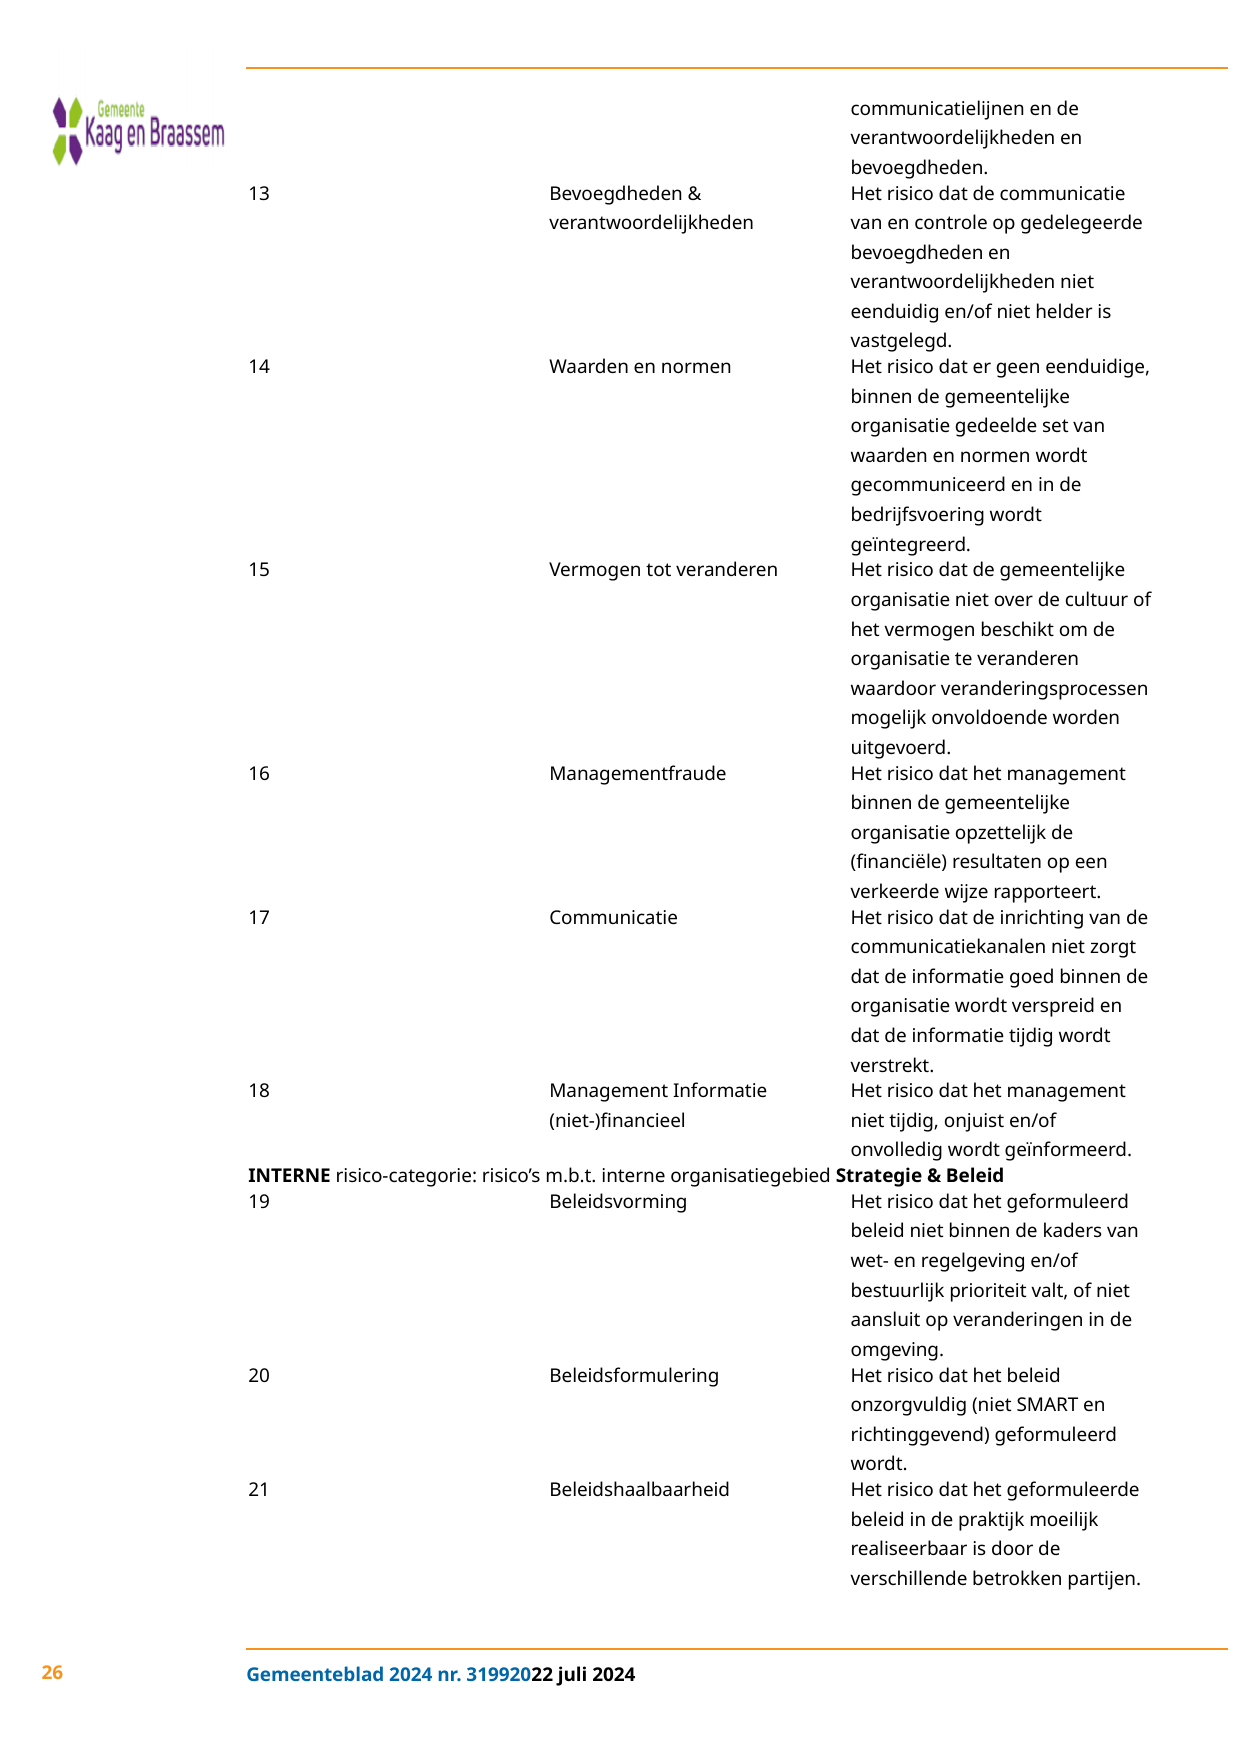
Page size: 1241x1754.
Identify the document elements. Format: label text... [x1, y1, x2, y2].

table_cell 21 [248, 1476, 549, 1591]
table_cell Het risico dat het geformuleerde beleid in de praktijk moeilijk realiseerbaar is door de verschillende betrokken partijen. [850, 1476, 1152, 1591]
table_cell [850, 1591, 1152, 1612]
table_cell 17 [248, 904, 549, 1077]
table_cell Waarden en normen [549, 353, 850, 557]
table_cell Beleidshaalbaarheid [549, 1476, 850, 1591]
table_cell Beleidsformulering [549, 1362, 850, 1476]
table_cell 15 [248, 557, 549, 760]
table_cell 19 [248, 1188, 549, 1362]
table_cell communicatielijnen en de verantwoordelijkheden en bevoegdheden. [850, 95, 1152, 180]
table_cell Het risico dat de communicatie van en controle op gedelegeerde bevoegdheden en verantwoordelijkheden niet eenduidig en/of niet helder is vastgelegd. [850, 180, 1152, 353]
table_cell 14 [248, 353, 549, 557]
table_cell Het risico dat het geformuleerd beleid niet binnen de kaders van wet- en regelgeving en/of bestuurlijk prioriteit valt, of niet aansluit op veranderingen in de omgeving. [850, 1188, 1152, 1362]
table_cell Vermogen tot veranderen [549, 557, 850, 760]
table_cell 18 [248, 1078, 549, 1162]
table_cell Managementfraude [549, 760, 850, 904]
table_cell Management Informatie (niet-)financieel [549, 1078, 850, 1162]
table_cell Bevoegdheden & verantwoordelijkheden [549, 180, 850, 353]
table_cell 13 [248, 180, 549, 353]
table_cell [549, 1591, 850, 1612]
table_cell Beleidsvorming [549, 1188, 850, 1362]
table_cell Het risico dat er geen eenduidige, binnen de gemeentelijke organisatie gedeelde set van waarden en normen wordt gecommuniceerd en in de bedrijfsvoering wordt geïntegreerd. [850, 353, 1152, 557]
table_cell 20 [248, 1362, 549, 1476]
table_cell INTERNE risico-categorie: risico’s m.b.t. interne organisatiegebied Strategie & Beleid [248, 1163, 1152, 1188]
table_cell Het risico dat de gemeentelijke organisatie niet over de cultuur of het vermogen beschikt om de organisatie te veranderen waardoor veranderingsprocessen mogelijk onvoldoende worden uitgevoerd. [850, 557, 1152, 760]
table_cell [248, 95, 549, 180]
table_cell [549, 95, 850, 180]
table_cell [248, 1591, 549, 1612]
table_cell 16 [248, 760, 549, 904]
table_cell Communicatie [549, 904, 850, 1077]
picture [41, 47, 231, 172]
table_cell Het risico dat het management binnen de gemeentelijke organisatie opzettelijk de (financiële) resultaten op een verkeerde wijze rapporteert. [850, 760, 1152, 904]
table_cell Het risico dat de inrichting van de communicatiekanalen niet zorgt dat de informatie goed binnen de organisatie wordt verspreid en dat de informatie tijdig wordt verstrekt. [850, 904, 1152, 1077]
table_cell Het risico dat het management niet tijdig, onjuist en/of onvolledig wordt geïnformeerd. [850, 1078, 1152, 1162]
table_cell Het risico dat het beleid onzorgvuldig (niet SMART en richtinggevend) geformuleerd wordt. [850, 1362, 1152, 1476]
